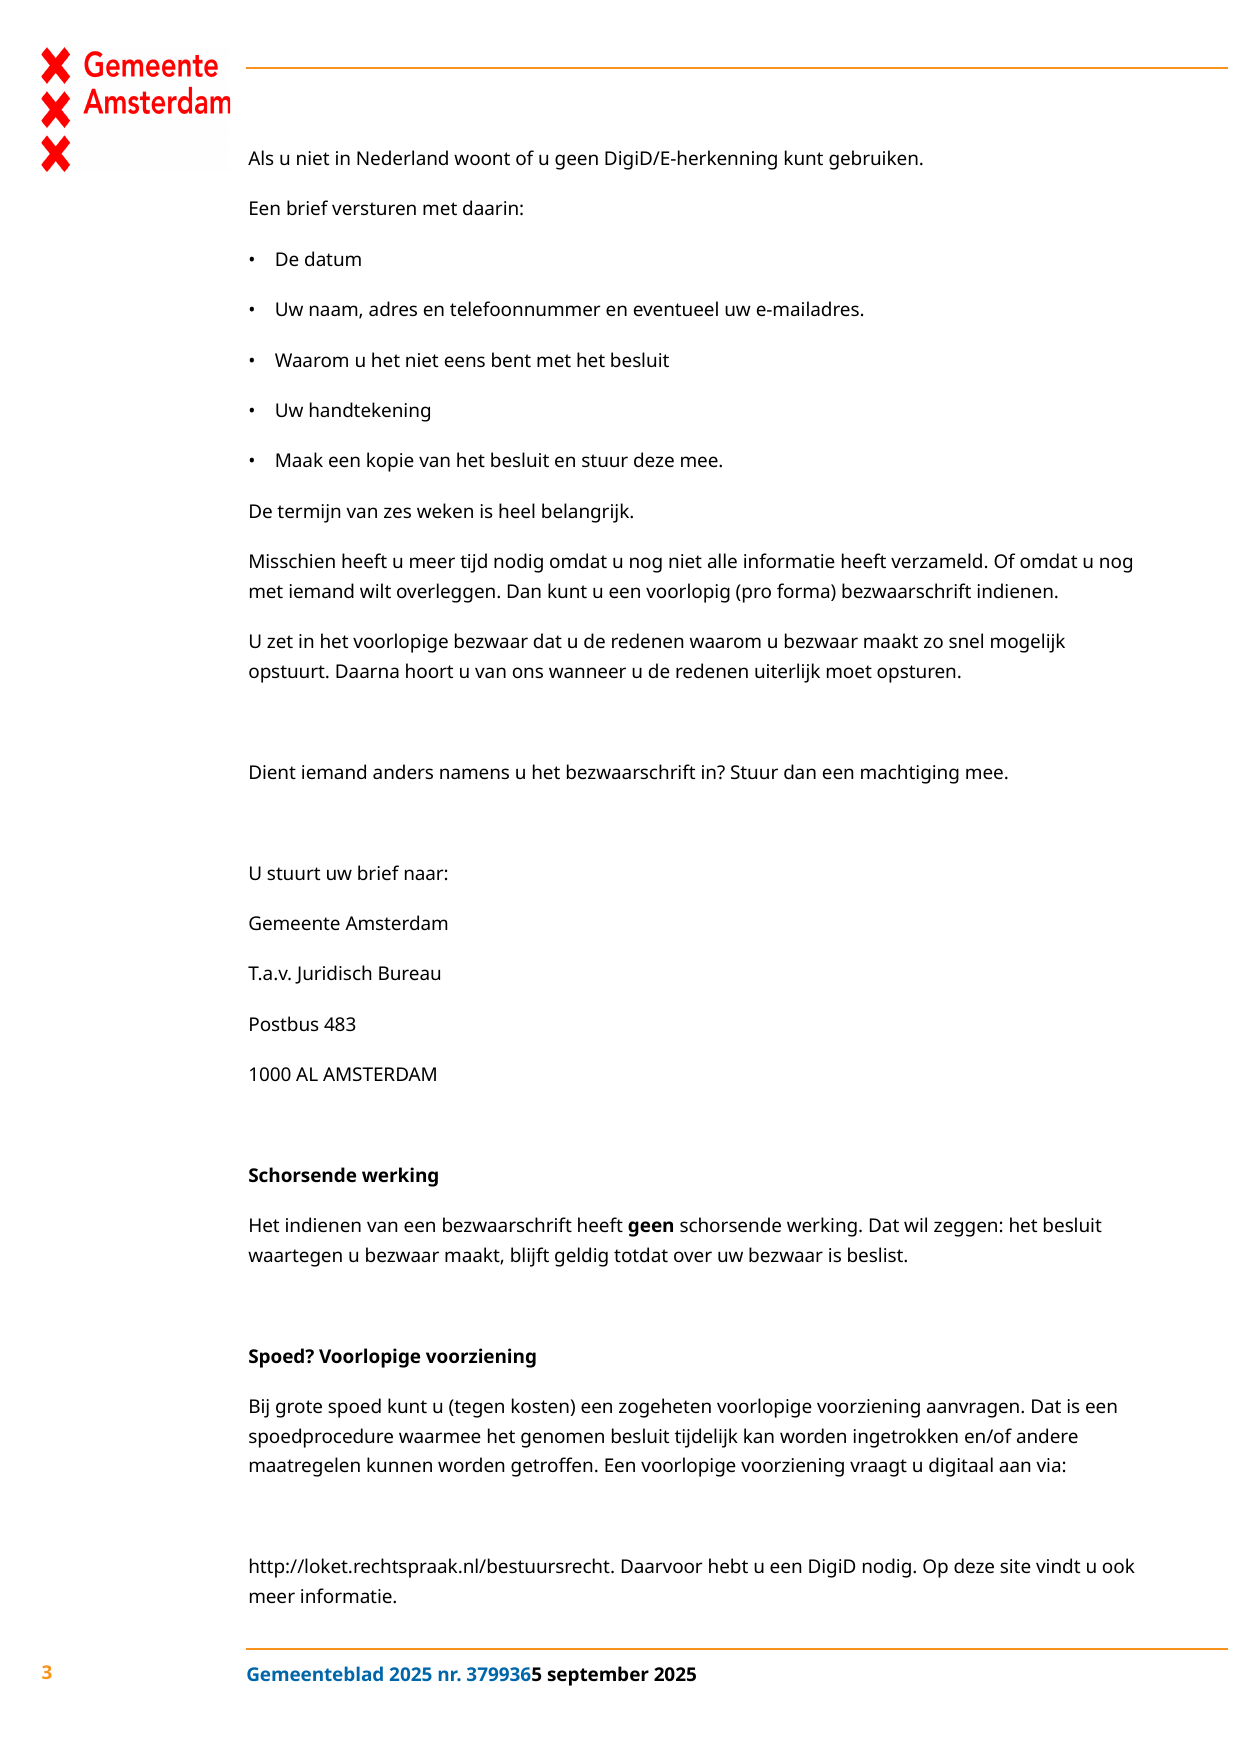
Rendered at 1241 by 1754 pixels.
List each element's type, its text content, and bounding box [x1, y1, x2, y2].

text • De datum [248, 246, 1152, 272]
text Gemeente Amsterdam [248, 910, 1152, 936]
picture [41, 47, 231, 172]
text Dient iemand anders namens u het bezwaarschrift in? Stuur dan een machtiging mee. [248, 759, 1152, 785]
text • Waarom u het niet eens bent met het besluit [248, 347, 1152, 373]
text 1000 AL AMSTERDAM [248, 1061, 1152, 1087]
text U stuurt uw brief naar: [248, 860, 1152, 886]
text De termijn van zes weken is heel belangrijk. [248, 498, 1152, 524]
text Spoed? Voorlopige voorziening [248, 1343, 1152, 1369]
text • Maak een kopie van het besluit en stuur deze mee. [248, 448, 1152, 473]
text • Uw naam, adres en telefoonnummer en eventueel uw e-mailadres. [248, 296, 1152, 322]
text • Uw handtekening [248, 397, 1152, 423]
text U zet in het voorlopige bezwaar dat u de redenen waarom u bezwaar maakt zo snel mogelijk opstuurt. Daarna hoort u van ons wanneer u de redenen uiterlijk moet opsturen. [248, 628, 1152, 684]
text http://loket.rechtspraak.nl/bestuursrecht. Daarvoor hebt u een DigiD nodig. Op deze site vindt u ook meer informatie. [248, 1553, 1152, 1609]
text T.a.v. Juridisch Bureau [248, 961, 1152, 986]
text Bij grote spoed kunt u (tegen kosten) een zogeheten voorlopige voorziening aanvragen. Dat is een spoedprocedure waarmee het genomen besluit tijdelijk kan worden ingetrokken en/of andere maatregelen kunnen worden getroffen. Een voorlopige voorziening vraagt u digitaal aan via: [248, 1393, 1152, 1478]
text Een brief versturen met daarin: [248, 196, 1152, 221]
text Als u niet in Nederland woont of u geen DigiD/E-herkenning kunt gebruiken. [248, 145, 1152, 171]
text Het indienen van een bezwaarschrift heeft geen schorsende werking. Dat wil zeggen: het besluit waartegen u bezwaar maakt, blijft geldig totdat over uw bezwaar is beslist. [248, 1213, 1152, 1268]
text Schorsende werking [248, 1162, 1152, 1188]
text Misschien heeft u meer tijd nodig omdat u nog niet alle informatie heeft verzameld. Of omdat u nog met iemand wilt overleggen. Dan kunt u een voorlopig (pro forma) bezwaarschrift indienen. [248, 548, 1152, 604]
text Postbus 483 [248, 1011, 1152, 1037]
